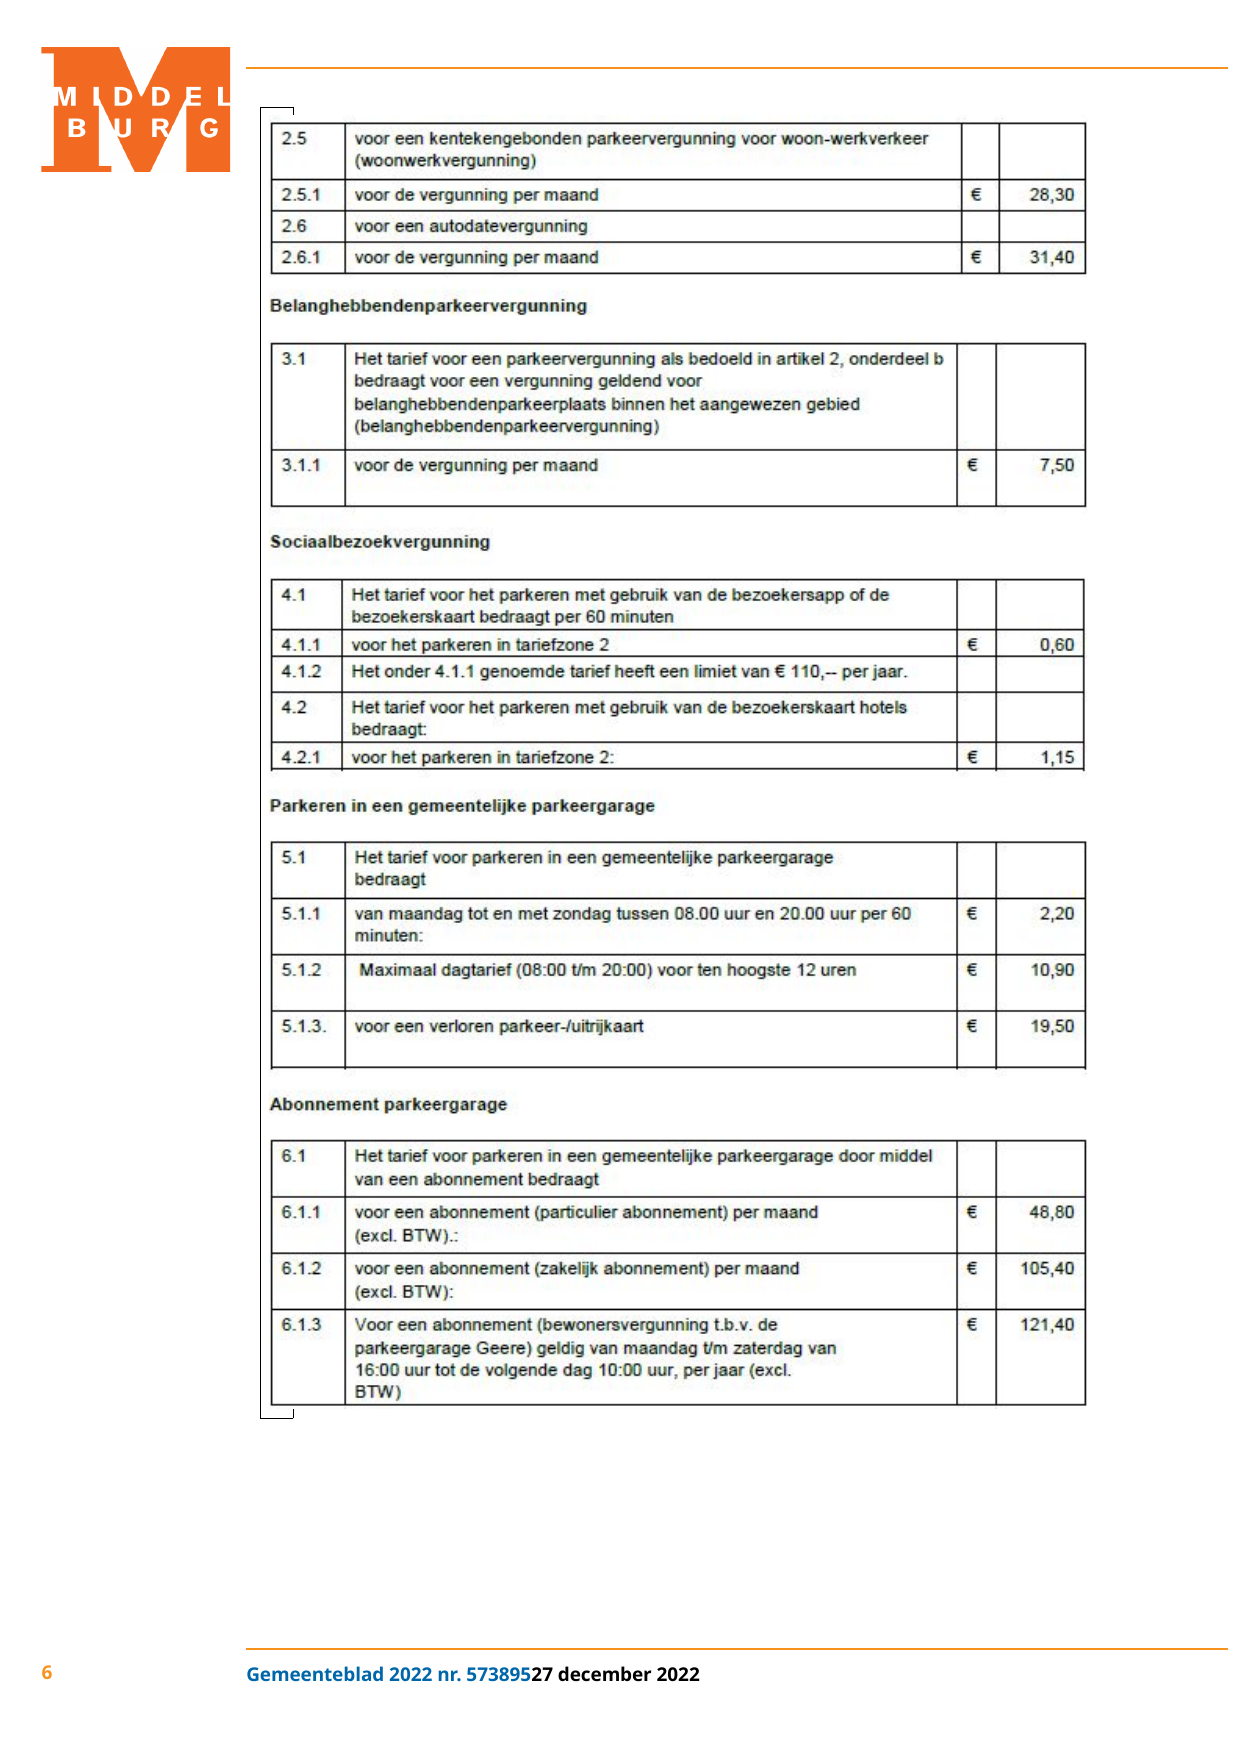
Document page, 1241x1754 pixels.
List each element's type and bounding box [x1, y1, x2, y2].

picture [268, 115, 1088, 1409]
picture [41, 47, 231, 172]
